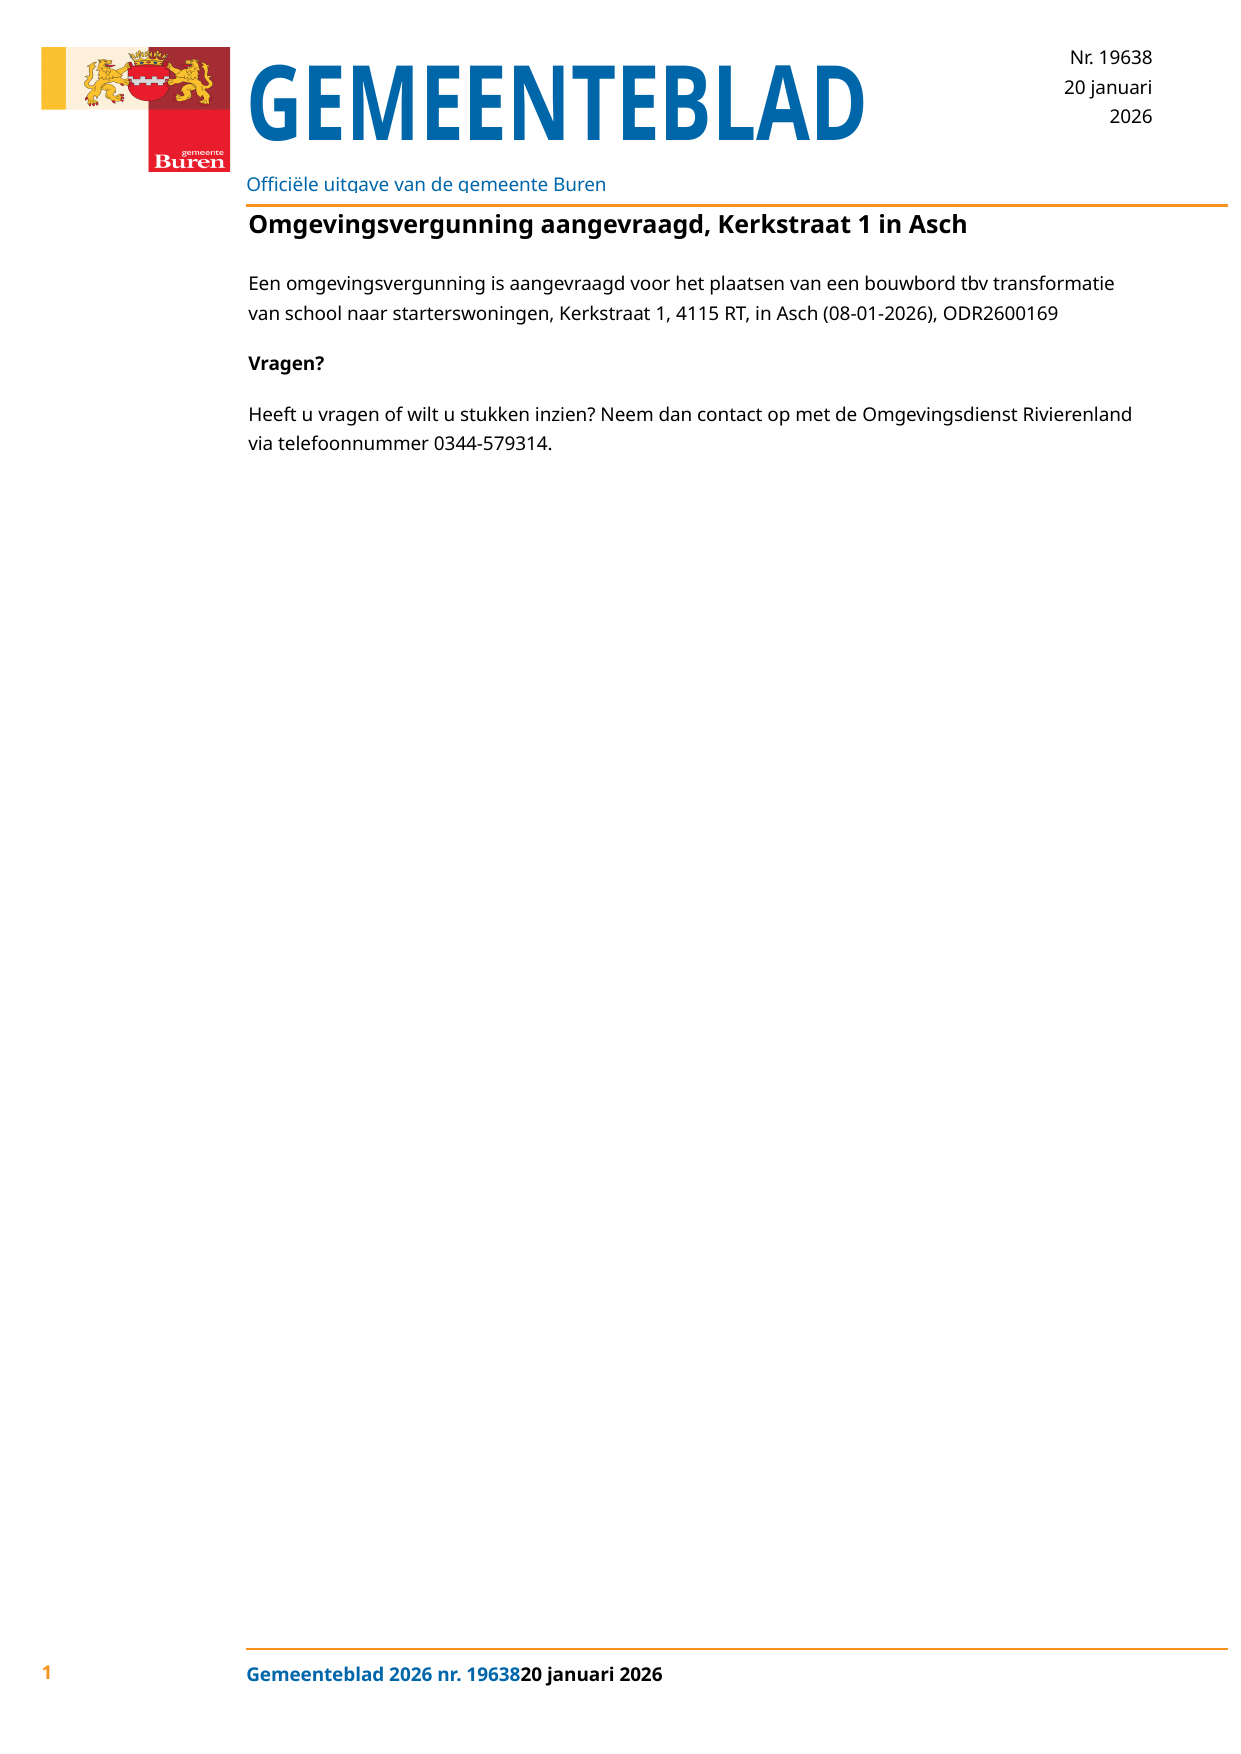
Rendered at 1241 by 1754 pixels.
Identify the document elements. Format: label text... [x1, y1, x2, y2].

text Vragen? [248, 350, 1152, 376]
text Een omgevingsvergunning is aangevraagd voor het plaatsen van een bouwbord tbv transformatie van school naar starterswoningen, Kerkstraat 1, 4115 RT, in Asch (08-01-2026), ODR2600169 [248, 270, 1152, 326]
picture [41, 47, 231, 172]
text Omgevingsvergunning aangevraagd, Kerkstraat 1 in Asch [248, 207, 1152, 241]
text Heeft u vragen of wilt u stukken inzien? Neem dan contact op met de Omgevingsdienst Rivierenland via telefoonnummer 0344-579314. [248, 401, 1152, 456]
